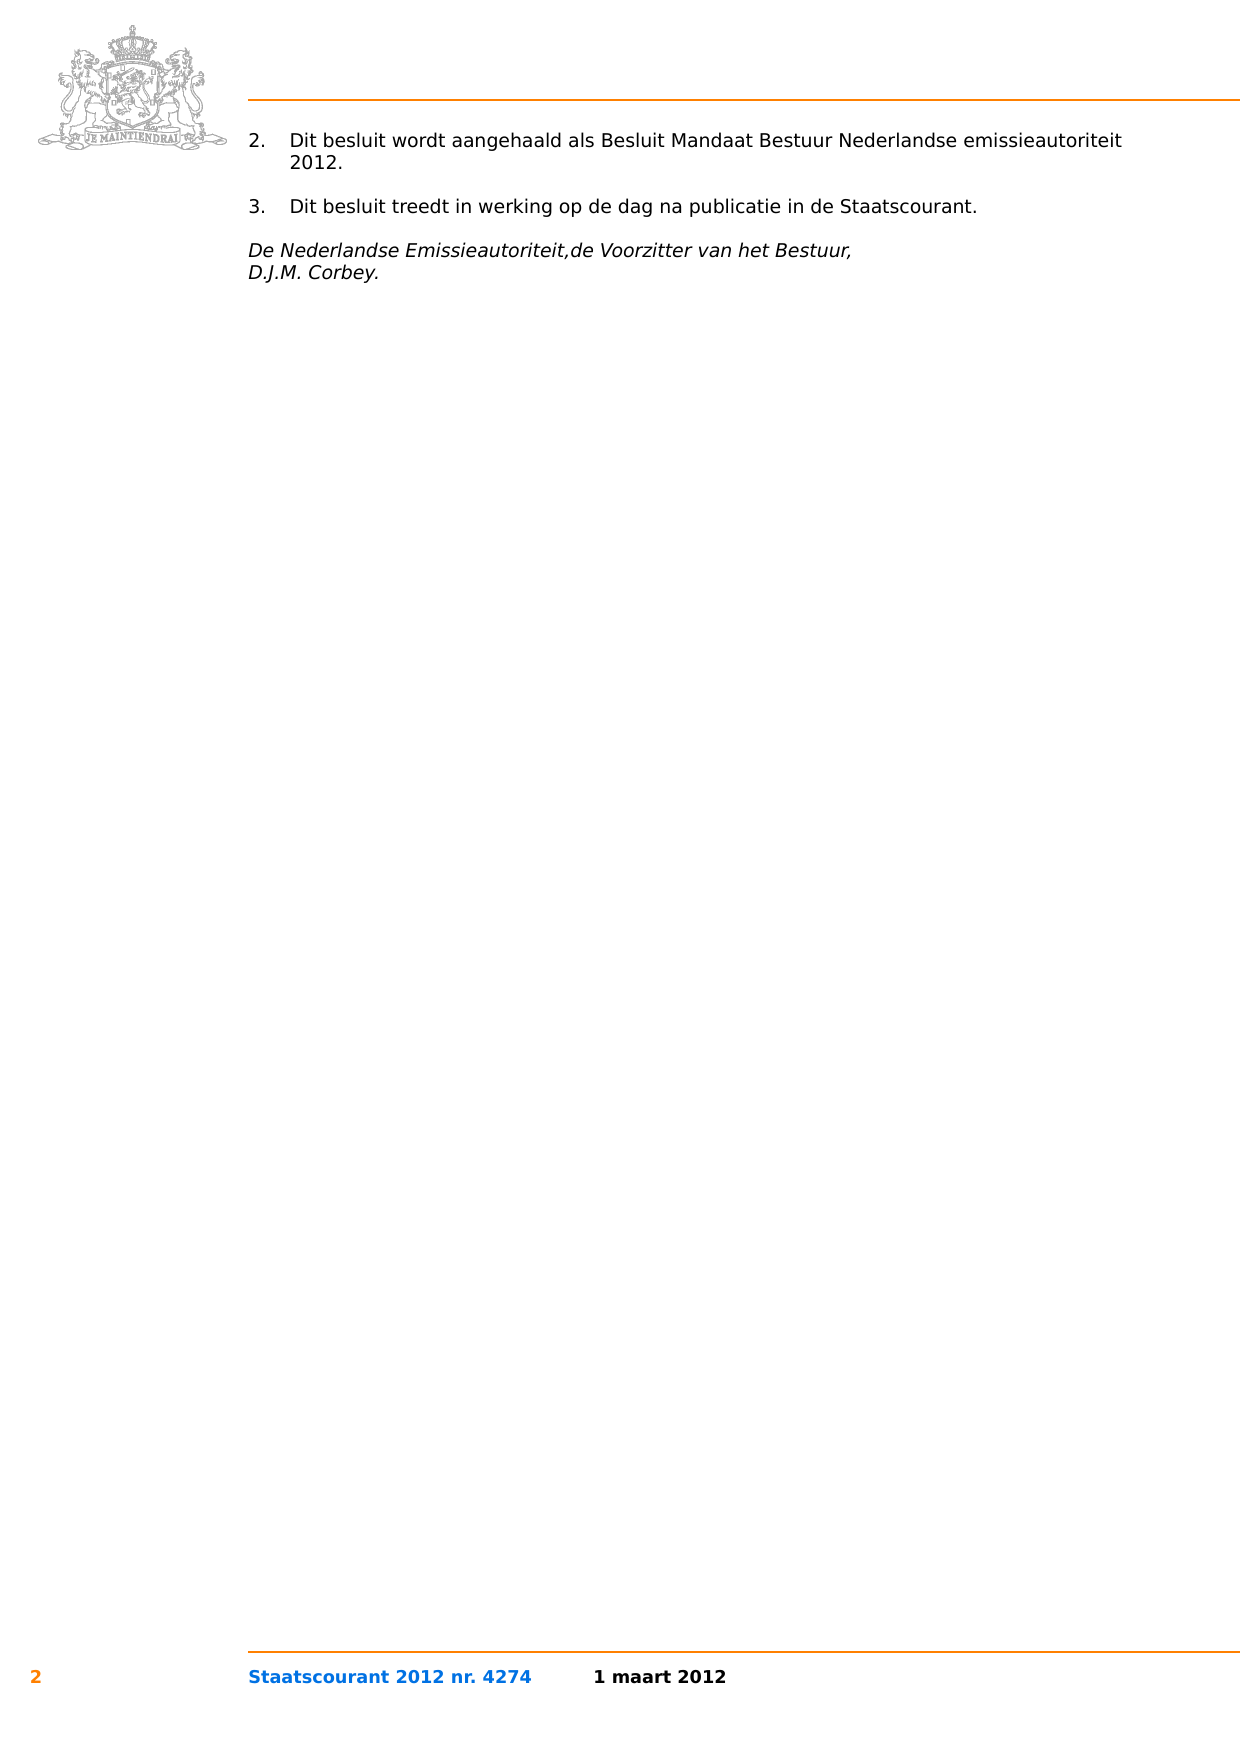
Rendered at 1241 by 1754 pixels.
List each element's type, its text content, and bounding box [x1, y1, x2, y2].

text 3. Dit besluit treedt in werking op de dag na publicatie in de Staatscourant. [248, 196, 1163, 218]
text De Nederlandse Emissieautoriteit,de Voorzitter van het Bestuur, D.J.M. Corbey. [248, 239, 1163, 283]
picture [38, 25, 227, 150]
text 2. Dit besluit wordt aangehaald als Besluit Mandaat Bestuur Nederlandse emissieautoriteit 2012. [248, 130, 1163, 174]
